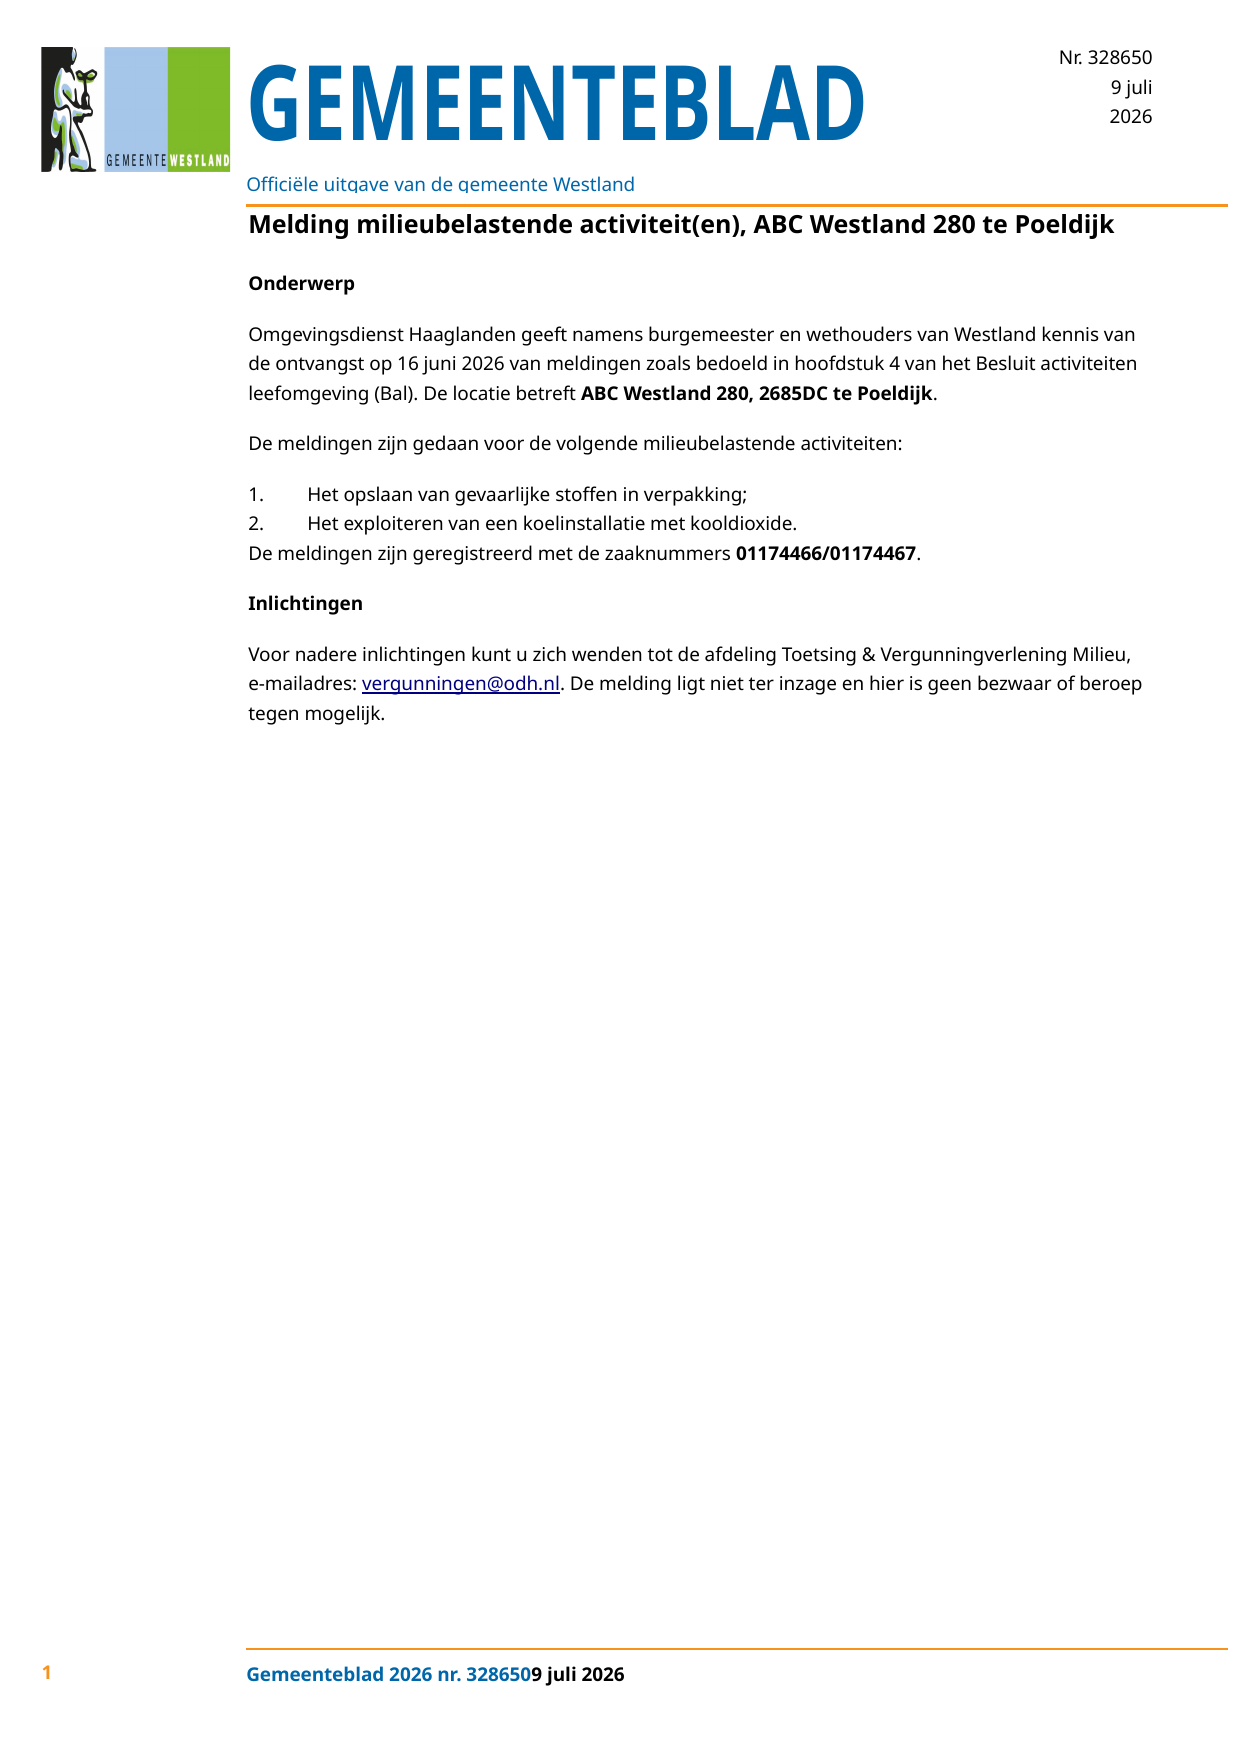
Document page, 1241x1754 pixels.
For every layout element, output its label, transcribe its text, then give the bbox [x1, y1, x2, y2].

text Inlichtingen [248, 590, 1152, 616]
text Voor nadere inlichtingen kunt u zich wenden tot de afdeling Toetsing & Vergunningverlening Milieu, e-mailadres: vergunningen@odh.nl. De melding ligt niet ter inzage en hier is geen bezwaar of beroep tegen mogelijk. [248, 641, 1152, 726]
text De meldingen zijn gedaan voor de volgende milieubelastende activiteiten: [248, 430, 1152, 456]
text Omgevingsdienst Haaglanden geeft namens burgemeester en wethouders van Westland kennis van de ontvangst op 16 juni 2026 van meldingen zoals bedoeld in hoofdstuk 4 van het Besluit activiteiten leefomgeving (Bal). De locatie betreft ABC Westland 280, 2685DC te Poeldijk. [248, 321, 1152, 406]
picture [41, 47, 231, 172]
list Het exploiteren van een koelinstallatie met kooldioxide. [248, 510, 1152, 536]
text Onderwerp [248, 270, 1152, 296]
text Melding milieubelastende activiteit(en), ABC Westland 280 te Poeldijk [248, 207, 1152, 241]
list Het opslaan van gevaarlijke stoffen in verpakking; [248, 481, 1152, 506]
text De meldingen zijn geregistreerd met de zaaknummers 01174466/01174467. [248, 540, 1152, 566]
